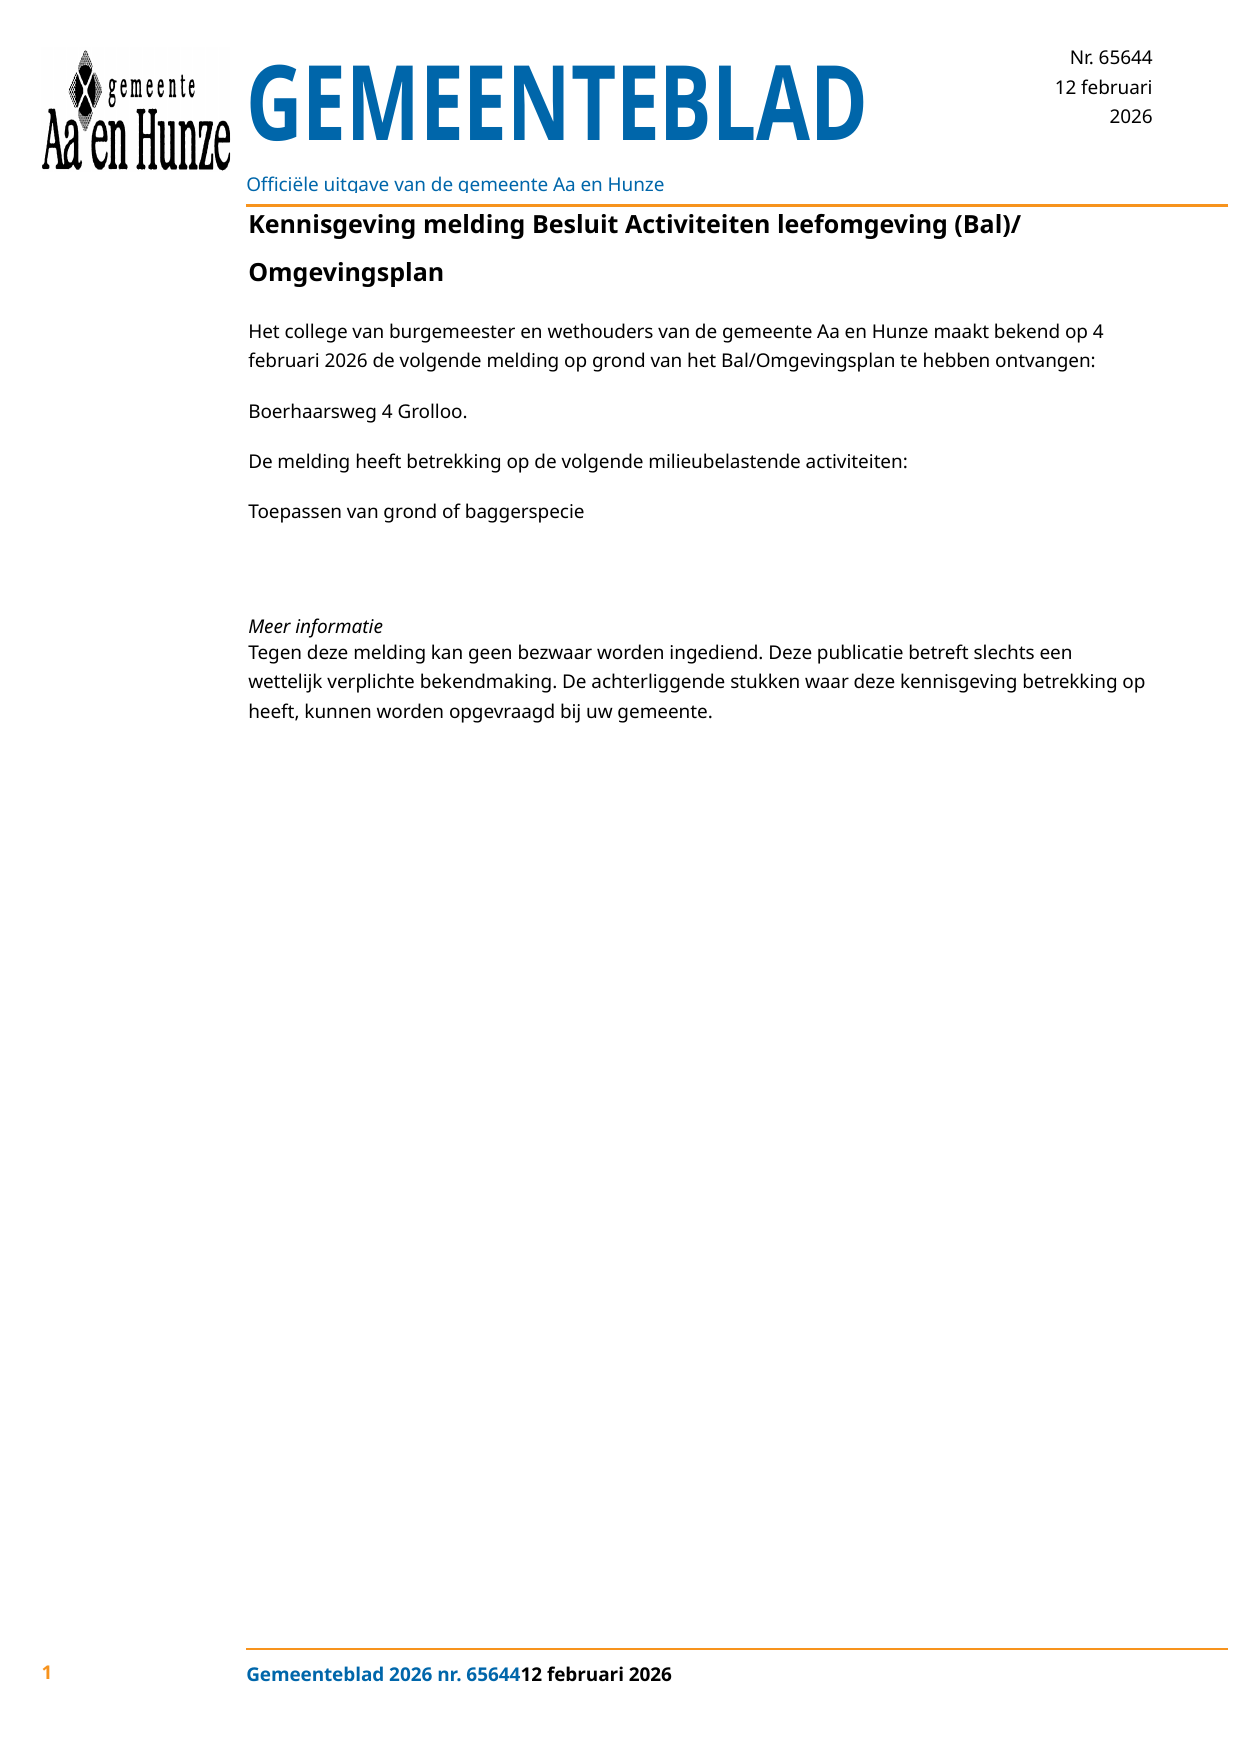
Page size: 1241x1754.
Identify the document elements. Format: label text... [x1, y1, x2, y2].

text Kennisgeving melding Besluit Activiteiten leefomgeving (Bal)/ Omgevingsplan [248, 207, 1152, 288]
picture [41, 47, 231, 172]
text Toepassen van grond of baggerspecie [248, 499, 1152, 524]
text De melding heeft betrekking op de volgende milieubelastende activiteiten: [248, 448, 1152, 474]
text Het college van burgemeester en wethouders van de gemeente Aa en Hunze maakt bekend op 4 februari 2026 de volgende melding op grond van het Bal/Omgevingsplan te hebben ontvangen: [248, 318, 1152, 373]
text Boerhaarsweg 4 Grolloo. [248, 398, 1152, 424]
text Meer informatie [248, 613, 1152, 639]
text Tegen deze melding kan geen bezwaar worden ingediend. Deze publicatie betreft slechts een wettelijk verplichte bekendmaking. De achterliggende stukken waar deze kennisgeving betrekking op heeft, kunnen worden opgevraagd bij uw gemeente. [248, 639, 1152, 724]
